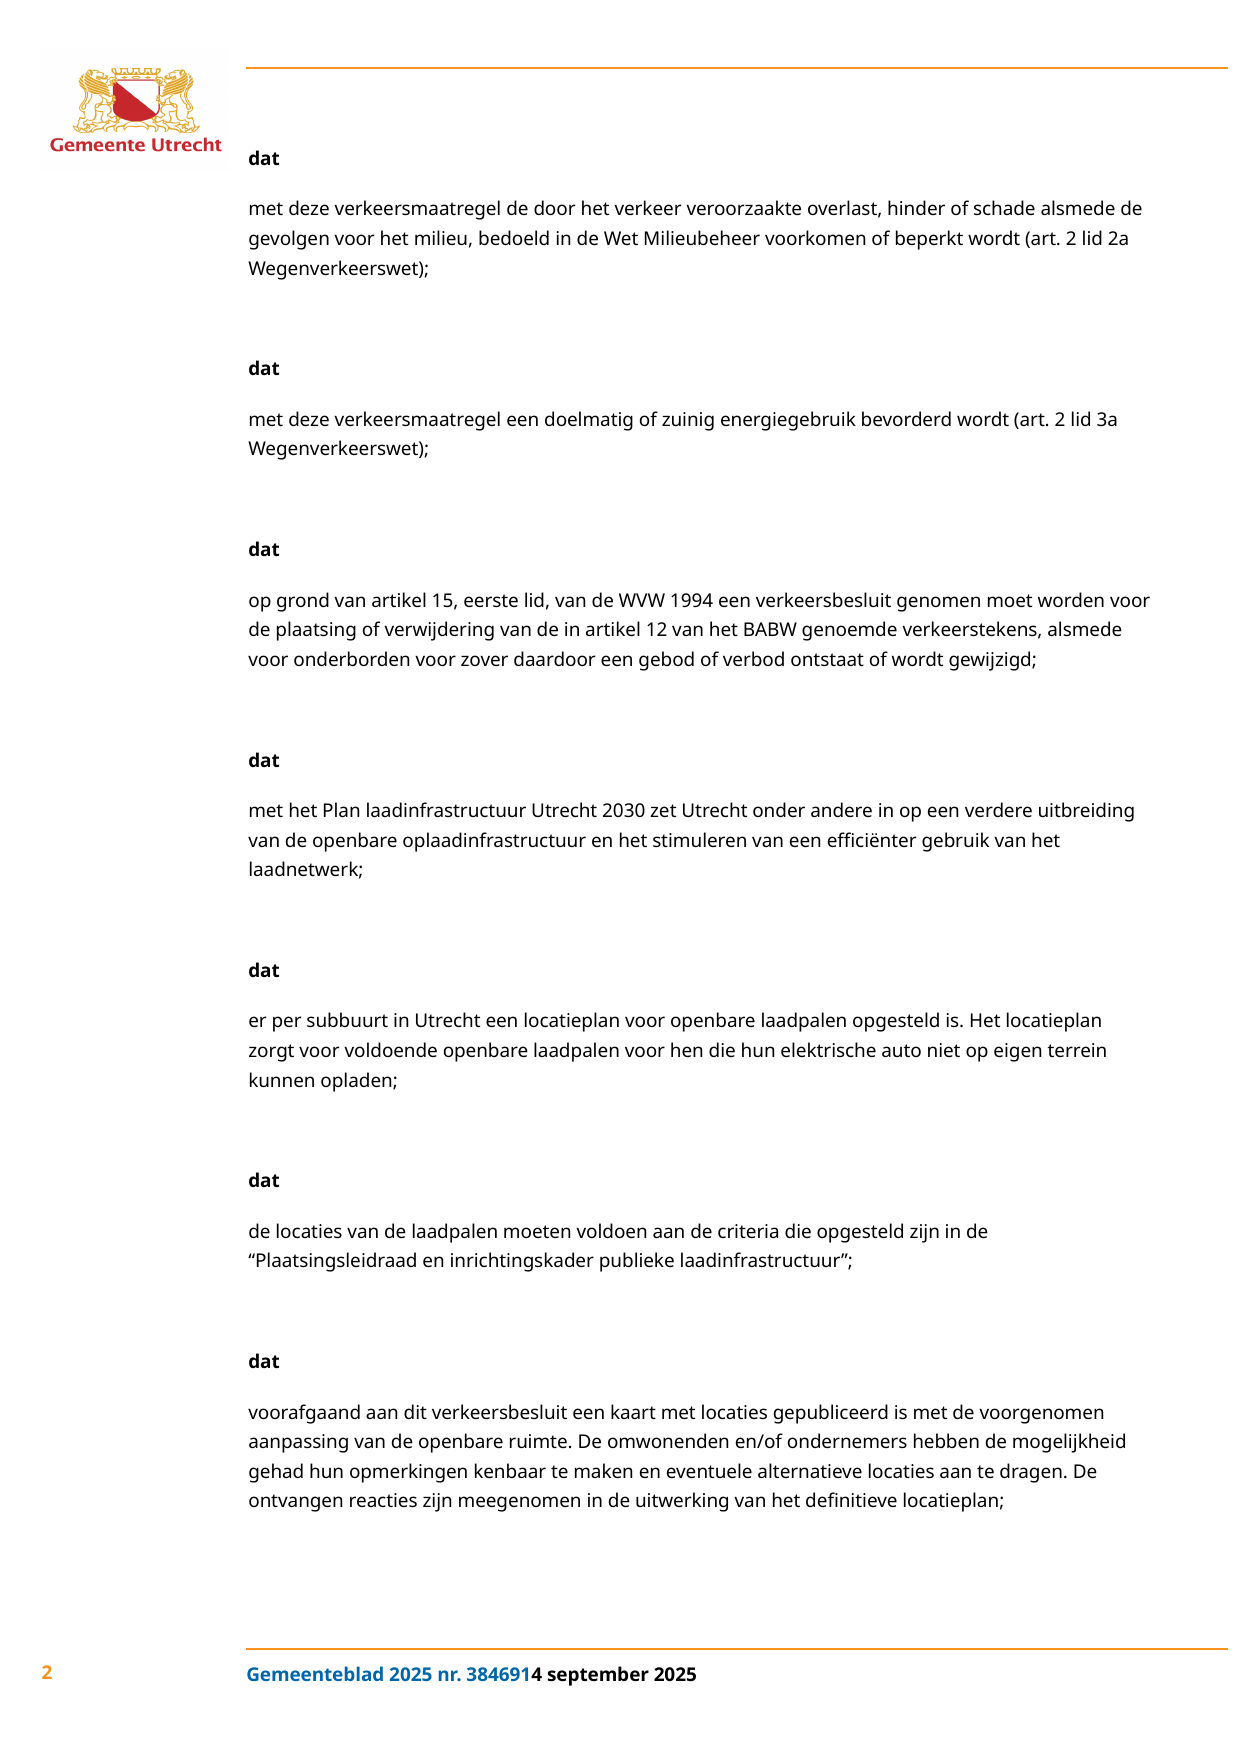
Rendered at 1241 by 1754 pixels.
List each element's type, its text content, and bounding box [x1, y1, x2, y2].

text op grond van artikel 15, eerste lid, van de WVW 1994 een verkeersbesluit genomen moet worden voor de plaatsing of verwijdering van de in artikel 12 van het BABW genoemde verkeerstekens, alsmede voor onderborden voor zover daardoor een gebod of verbod ontstaat of wordt gewijzigd; [248, 587, 1152, 672]
text voorafgaand aan dit verkeersbesluit een kaart met locaties gepubliceerd is met de voorgenomen aanpassing van de openbare ruimte. De omwonenden en/of ondernemers hebben de mogelijkheid gehad hun opmerkingen kenbaar te maken en eventuele alternatieve locaties aan te dragen. De ontvangen reacties zijn meegenomen in de uitwerking van het definitieve locatieplan; [248, 1399, 1152, 1513]
text dat [248, 536, 1152, 562]
text dat [248, 145, 1152, 171]
text dat [248, 1168, 1152, 1193]
text dat [248, 1348, 1152, 1374]
text met het Plan laadinfrastructuur Utrecht 2030 zet Utrecht onder andere in op een verdere uitbreiding van de openbare oplaadinfrastructuur en het stimuleren van een efficiënter gebruik van het laadnetwerk; [248, 797, 1152, 882]
text er per subbuurt in Utrecht een locatieplan voor openbare laadpalen opgesteld is. Het locatieplan zorgt voor voldoende openbare laadpalen voor hen die hun elektrische auto niet op eigen terrein kunnen opladen; [248, 1008, 1152, 1093]
text dat [248, 356, 1152, 381]
text met deze verkeersmaatregel de door het verkeer veroorzaakte overlast, hinder of schade alsmede de gevolgen voor het milieu, bedoeld in de Wet Milieubeheer voorkomen of beperkt wordt (art. 2 lid 2a Wegenverkeerswet); [248, 196, 1152, 281]
text met deze verkeersmaatregel een doelmatig of zuinig energiegebruik bevorderd wordt (art. 2 lid 3a Wegenverkeerswet); [248, 406, 1152, 461]
text dat [248, 747, 1152, 773]
text de locaties van de laadpalen moeten voldoen aan de criteria die opgesteld zijn in de “Plaatsingsleidraad en inrichtingskader publieke laadinfrastructuur”; [248, 1218, 1152, 1273]
picture [41, 47, 231, 172]
text dat [248, 957, 1152, 983]
